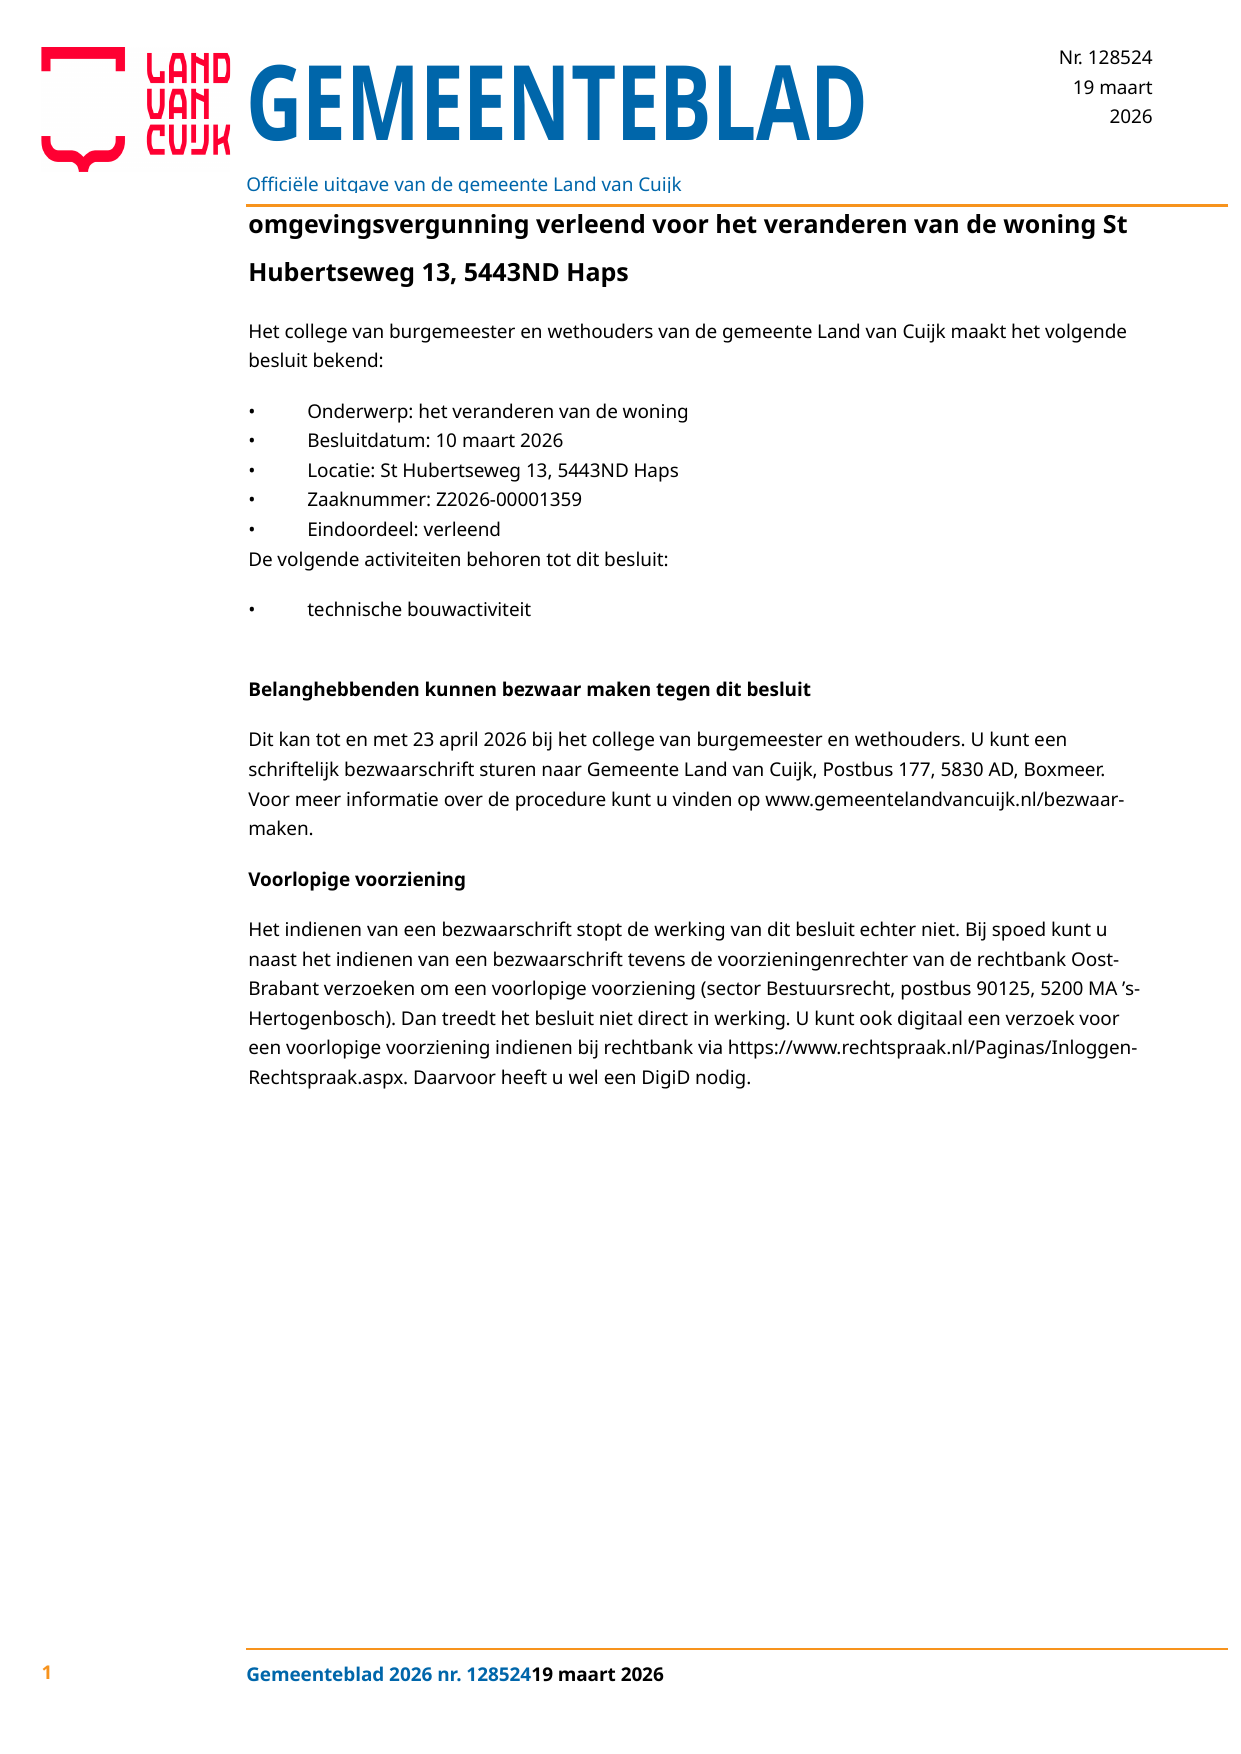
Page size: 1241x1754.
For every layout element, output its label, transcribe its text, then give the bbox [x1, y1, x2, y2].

list Zaaknummer: Z2026-00001359 [248, 487, 1152, 512]
list Eindoordeel: verleend [248, 516, 1152, 542]
list Besluitdatum: 10 maart 2026 [248, 427, 1152, 453]
list technische bouwactiviteit [248, 596, 1152, 622]
text Dit kan tot en met 23 april 2026 bij het college van burgemeester en wethouders. U kunt een schriftelijk bezwaarschrift sturen naar Gemeente Land van Cuijk, Postbus 177, 5830 AD, Boxmeer. Voor meer informatie over de procedure kunt u vinden op www.gemeentelandvancuijk.nl/bezwaar-maken. [248, 727, 1152, 841]
picture [41, 47, 231, 172]
text Het college van burgemeester en wethouders van de gemeente Land van Cuijk maakt het volgende besluit bekend: [248, 318, 1152, 373]
list Locatie: St Hubertseweg 13, 5443ND Haps [248, 457, 1152, 483]
text Belanghebbenden kunnen bezwaar maken tegen dit besluit [248, 676, 1152, 702]
text omgevingsvergunning verleend voor het veranderen van de woning St Hubertseweg 13, 5443ND Haps [248, 207, 1152, 288]
text De volgende activiteiten behoren tot dit besluit: [248, 546, 1152, 572]
text Voorlopige voorziening [248, 866, 1152, 892]
text Het indienen van een bezwaarschrift stopt de werking van dit besluit echter niet. Bij spoed kunt u naast het indienen van een bezwaarschrift tevens de voorzieningenrechter van de rechtbank Oost-Brabant verzoeken om een voorlopige voorziening (sector Bestuursrecht, postbus 90125, 5200 MA ’s-Hertogenbosch). Dan treedt het besluit niet direct in werking. U kunt ook digitaal een verzoek voor een voorlopige voorziening indienen bij rechtbank via https://www.rechtspraak.nl/Paginas/Inloggen-Rechtspraak.aspx. Daarvoor heeft u wel een DigiD nodig. [248, 916, 1152, 1090]
list Onderwerp: het veranderen van de woning [248, 398, 1152, 424]
